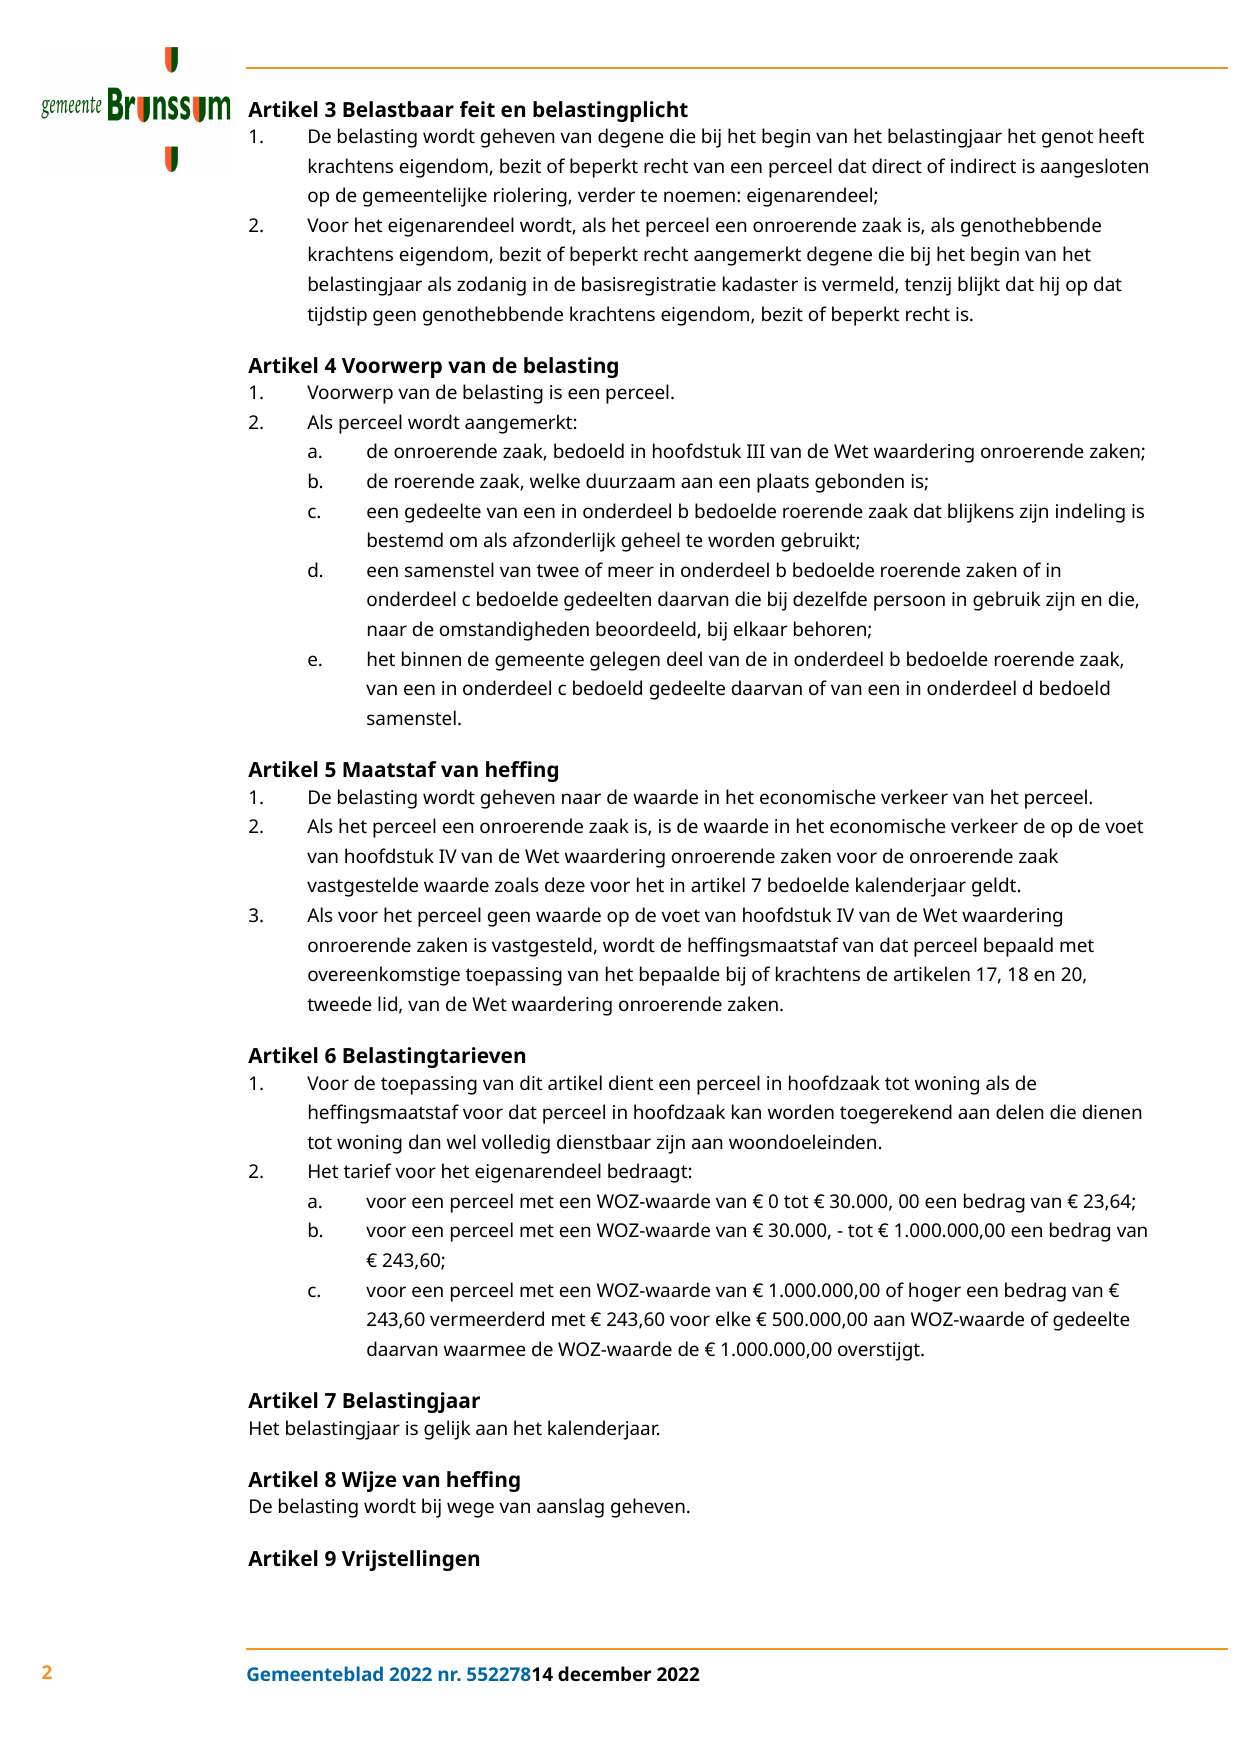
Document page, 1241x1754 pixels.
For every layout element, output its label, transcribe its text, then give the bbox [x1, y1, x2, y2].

text Artikel 3 Belastbaar feit en belastingplicht [248, 95, 1152, 123]
list Als voor het perceel geen waarde op de voet van hoofdstuk IV van de Wet waardering onroerende zaken is vastgesteld, wordt de heffingsmaatstaf van dat perceel bepaald met overeenkomstige toepassing van het bepaalde bij of krachtens de artikelen 17, 18 en 20, tweede lid, van de Wet waardering onroerende zaken. [248, 902, 1152, 1017]
list De belasting wordt geheven naar de waarde in het economische verkeer van het perceel. [248, 784, 1152, 809]
text Artikel 7 Belastingjaar [248, 1386, 1152, 1415]
list Het tarief voor het eigenarendeel bedraagt: [248, 1158, 1152, 1184]
text Artikel 8 Wijze van heffing [248, 1465, 1152, 1494]
list Als het perceel een onroerende zaak is, is de waarde in het economische verkeer de op de voet van hoofdstuk IV van de Wet waardering onroerende zaken voor de onroerende zaak vastgestelde waarde zoals deze voor het in artikel 7 bedoelde kalenderjaar geldt. [248, 813, 1152, 898]
list de onroerende zaak, bedoeld in hoofdstuk III van de Wet waardering onroerende zaken; [307, 439, 1152, 464]
text Het belastingjaar is gelijk aan het kalenderjaar. [248, 1415, 1152, 1441]
list Als perceel wordt aangemerkt: [248, 409, 1152, 435]
list de roerende zaak, welke duurzaam aan een plaats gebonden is; [307, 468, 1152, 494]
list De belasting wordt geheven van degene die bij het begin van het belastingjaar het genot heeft krachtens eigendom, bezit of beperkt recht van een perceel dat direct of indirect is aangesloten op de gemeentelijke riolering, verder te noemen: eigenarendeel; [248, 123, 1152, 208]
list voor een perceel met een WOZ-waarde van € 0 tot € 30.000, 00 een bedrag van € 23,64; [307, 1188, 1152, 1214]
list een gedeelte van een in onderdeel b bedoelde roerende zaak dat blijkens zijn indeling is bestemd om als afzonderlijk geheel te worden gebruikt; [307, 498, 1152, 553]
list het binnen de gemeente gelegen deel van de in onderdeel b bedoelde roerende zaak, van een in onderdeel c bedoeld gedeelte daarvan of van een in onderdeel d bedoeld samenstel. [307, 646, 1152, 731]
list een samenstel van twee of meer in onderdeel b bedoelde roerende zaken of in onderdeel c bedoelde gedeelten daarvan die bij dezelfde persoon in gebruik zijn en die, naar de omstandigheden beoordeeld, bij elkaar behoren; [307, 557, 1152, 642]
text Artikel 4 Voorwerp van de belasting [248, 351, 1152, 379]
list Voorwerp van de belasting is een perceel. [248, 379, 1152, 405]
list voor een perceel met een WOZ-waarde van € 30.000, - tot € 1.000.000,00 een bedrag van € 243,60; [307, 1218, 1152, 1273]
text Artikel 5 Maatstaf van heffing [248, 755, 1152, 784]
picture [41, 47, 231, 172]
list Voor de toepassing van dit artikel dient een perceel in hoofdzaak tot woning als de heffingsmaatstaf voor dat perceel in hoofdzaak kan worden toegerekend aan delen die dienen tot woning dan wel volledig dienstbaar zijn aan woondoeleinden. [248, 1070, 1152, 1155]
text Artikel 9 Vrijstellingen [248, 1544, 1152, 1573]
text Artikel 6 Belastingtarieven [248, 1041, 1152, 1070]
text De belasting wordt bij wege van aanslag geheven. [248, 1494, 1152, 1519]
list Voor het eigenarendeel wordt, als het perceel een onroerende zaak is, als genothebbende krachtens eigendom, bezit of beperkt recht aangemerkt degene die bij het begin van het belastingjaar als zodanig in de basisregistratie kadaster is vermeld, tenzij blijkt dat hij op dat tijdstip geen genothebbende krachtens eigendom, bezit of beperkt recht is. [248, 212, 1152, 326]
list voor een perceel met een WOZ-waarde van € 1.000.000,00 of hoger een bedrag van € 243,60 vermeerderd met € 243,60 voor elke € 500.000,00 aan WOZ-waarde of gedeelte daarvan waarmee de WOZ-waarde de € 1.000.000,00 overstijgt. [307, 1277, 1152, 1362]
